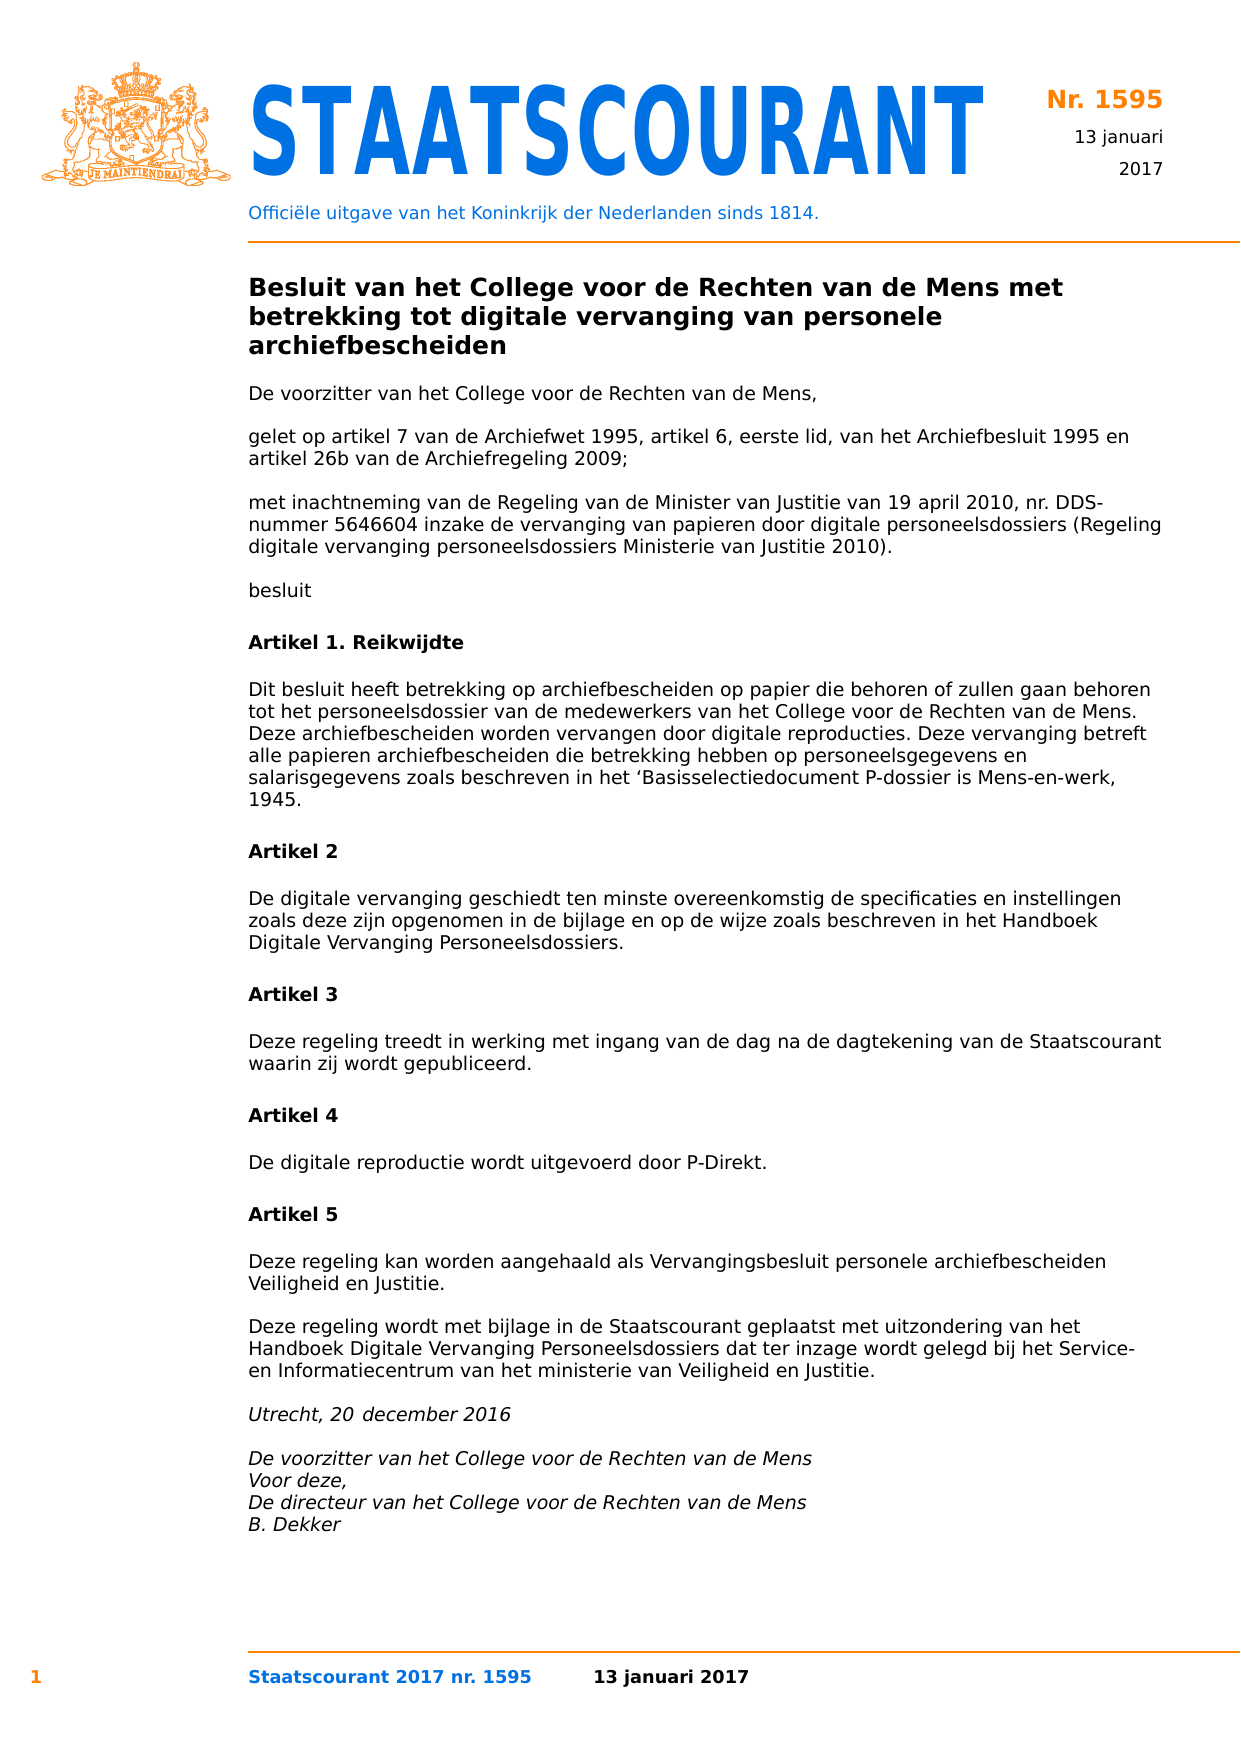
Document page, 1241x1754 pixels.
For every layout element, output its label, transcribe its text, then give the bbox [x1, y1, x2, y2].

subtitle Artikel 5 [248, 1203, 1163, 1226]
text Deze regeling kan worden aangehaald als Vervangingsbesluit personele archiefbescheiden Veiligheid en Justitie. [248, 1251, 1163, 1294]
text De digitale reproductie wordt uitgevoerd door P-Direkt. [248, 1152, 1163, 1173]
text Deze regeling wordt met bijlage in de Staatscourant geplaatst met uitzondering van het Handboek Digitale Vervanging Personeelsdossiers dat ter inzage wordt gelegd bij het Service- en Informatiecentrum van het ministerie van Veiligheid en Justitie. [248, 1316, 1163, 1382]
text De digitale vervanging geschiedt ten minste overeenkomstig de specificaties en instellingen zoals deze zijn opgenomen in de bijlage en op de wijze zoals beschreven in het Handboek Digitale Vervanging Personeelsdossiers. [248, 888, 1163, 954]
text Dit besluit heeft betrekking op archiefbescheiden op papier die behoren of zullen gaan behoren tot het personeelsdossier van de medewerkers van het College voor de Rechten van de Mens. Deze archiefbescheiden worden vervangen door digitale reproducties. Deze vervanging betreft alle papieren archiefbescheiden die betrekking hebben op personeelsgegevens en salarisgegevens zoals beschreven in het ‘Basisselectiedocument P-dossier is Mens-en-werk, 1945. [248, 679, 1163, 811]
subtitle Artikel 4 [248, 1104, 1163, 1127]
text De voorzitter van het College voor de Rechten van de Mens Voor deze, De directeur van het College voor de Rechten van de Mens B. Dekker [248, 1448, 1163, 1536]
table_header [25, 62, 248, 241]
text De voorzitter van het College voor de Rechten van de Mens, [248, 382, 1163, 404]
table_header Nr. 1595 [998, 62, 1240, 121]
table_header STAATSCOURANT [248, 62, 998, 203]
text besluit [248, 580, 1163, 602]
table_cell 13 januari [998, 121, 1240, 153]
text Utrecht, 20 december 2016 [248, 1404, 1163, 1426]
picture [41, 62, 231, 186]
text Deze regeling treedt in werking met ingang van de dag na de dagtekening van de Staatscourant waarin zij wordt gepubliceerd. [248, 1031, 1163, 1074]
subtitle Artikel 2 [248, 841, 1163, 863]
subtitle Besluit van het College voor de Rechten van de Mens met betrekking tot digitale vervanging van personele archiefbescheiden [248, 273, 1163, 361]
table_cell Officiële uitgave van het Koninkrijk der Nederlanden sinds 1814. [248, 203, 1240, 241]
table_cell 2017 [998, 153, 1240, 203]
subtitle Artikel 1. Reikwijdte [248, 632, 1163, 654]
subtitle Artikel 3 [248, 984, 1163, 1006]
text met inachtneming van de Regeling van de Minister van Justitie van 19 april 2010, nr. DDS-nummer 5646604 inzake de vervanging van papieren door digitale personeelsdossiers (Regeling digitale vervanging personeelsdossiers Ministerie van Justitie 2010). [248, 492, 1163, 558]
text gelet op artikel 7 van de Archiefwet 1995, artikel 6, eerste lid, van het Archiefbesluit 1995 en artikel 26b van de Archiefregeling 2009; [248, 426, 1163, 470]
